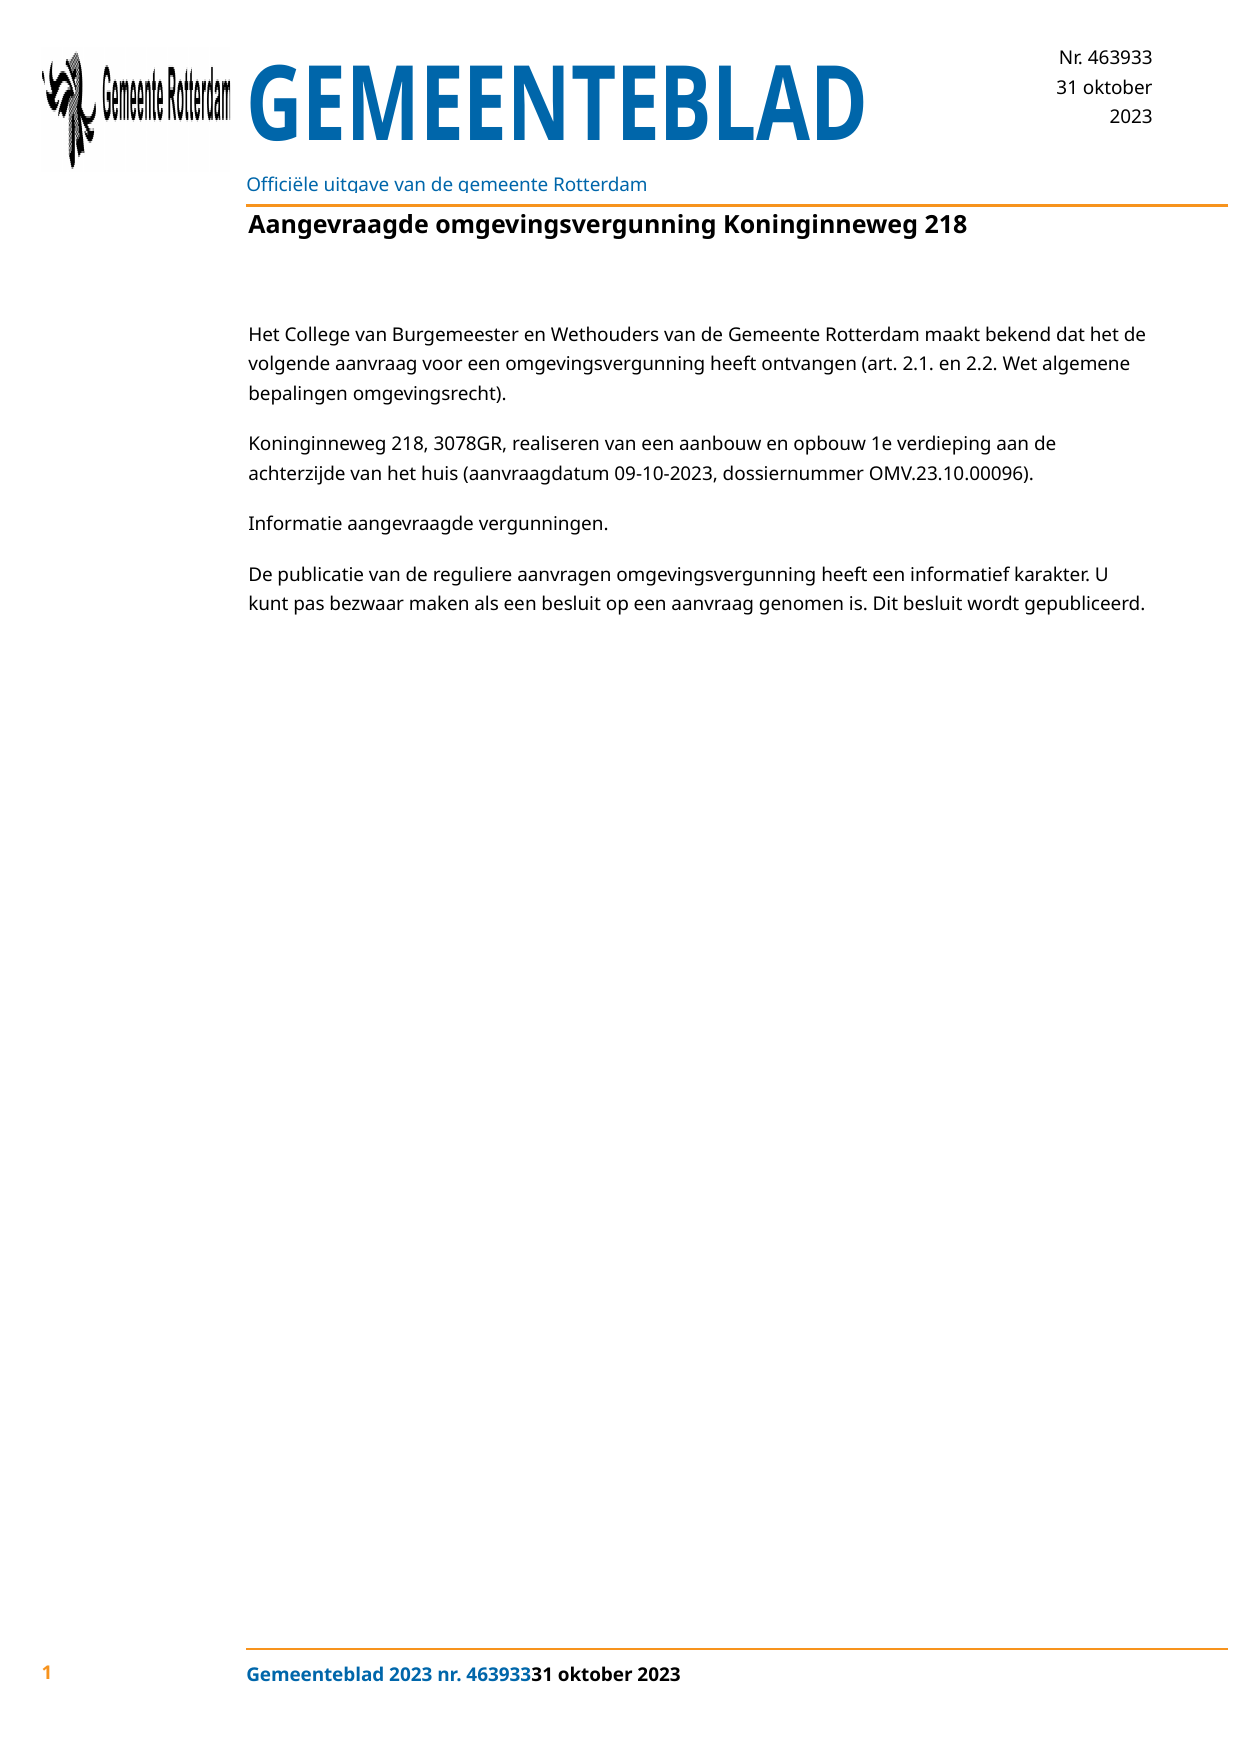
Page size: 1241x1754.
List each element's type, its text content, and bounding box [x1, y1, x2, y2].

picture [41, 47, 231, 172]
text De publicatie van de reguliere aanvragen omgevingsvergunning heeft een informatief karakter. U kunt pas bezwaar maken als een besluit op een aanvraag genomen is. Dit besluit wordt gepubliceerd. [248, 561, 1152, 616]
text Koninginneweg 218, 3078GR, realiseren van een aanbouw en opbouw 1e verdieping aan de achterzijde van het huis (aanvraagdatum 09-10-2023, dossiernummer OMV.23.10.00096). [248, 430, 1152, 486]
text Aangevraagde omgevingsvergunning Koninginneweg 218 [248, 207, 1152, 241]
text Het College van Burgemeester en Wethouders van de Gemeente Rotterdam maakt bekend dat het de volgende aanvraag voor een omgevingsvergunning heeft ontvangen (art. 2.1. en 2.2. Wet algemene bepalingen omgevingsrecht). [248, 321, 1152, 406]
text Informatie aangevraagde vergunningen. [248, 510, 1152, 536]
